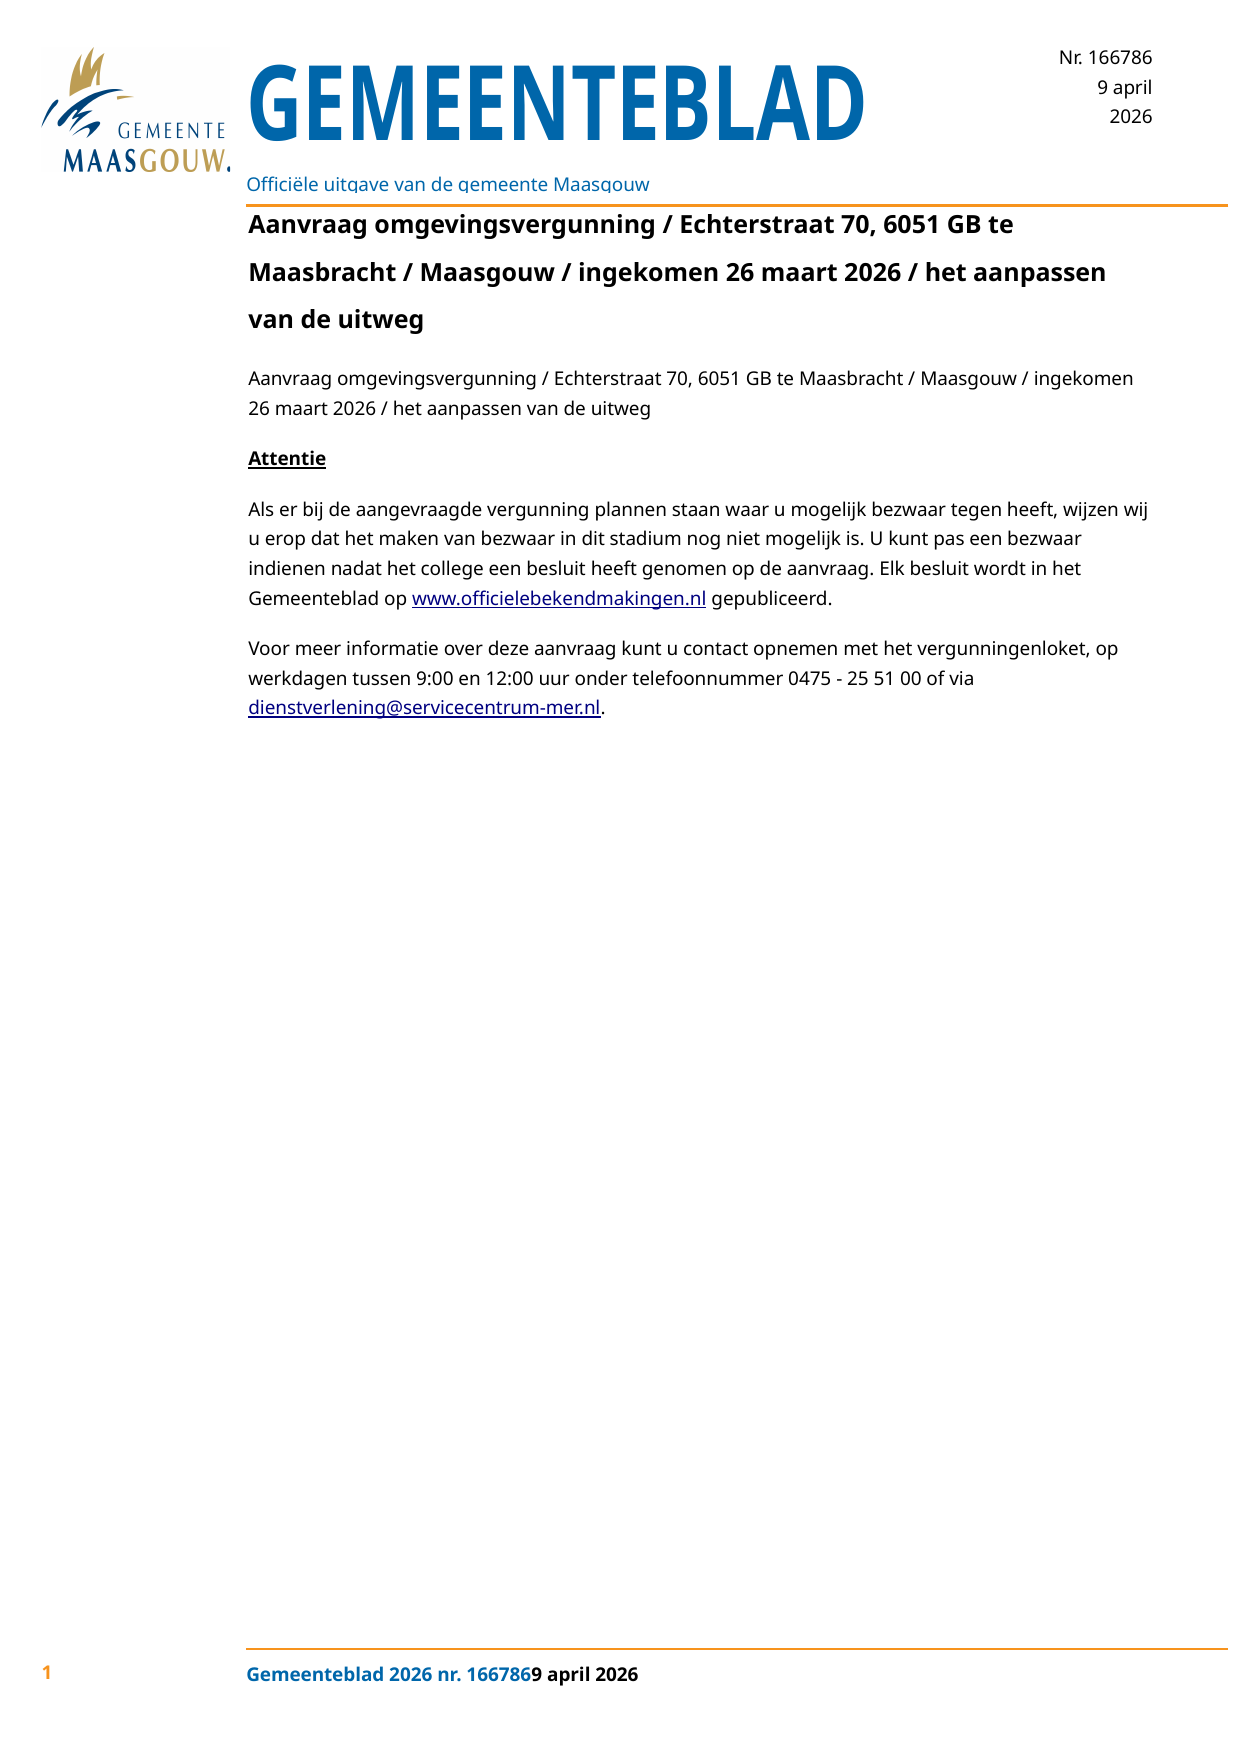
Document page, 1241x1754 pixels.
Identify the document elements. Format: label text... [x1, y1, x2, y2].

picture [41, 47, 231, 172]
text Attentie [248, 446, 1152, 471]
text Als er bij de aangevraagde vergunning plannen staan waar u mogelijk bezwaar tegen heeft, wijzen wij u erop dat het maken van bezwaar in dit stadium nog niet mogelijk is. U kunt pas een bezwaar indienen nadat het college een besluit heeft genomen op de aanvraag. Elk besluit wordt in het Gemeenteblad op www.officielebekendmakingen.nl gepubliceerd. [248, 496, 1152, 610]
text Aanvraag omgevingsvergunning / Echterstraat 70, 6051 GB te Maasbracht / Maasgouw / ingekomen 26 maart 2026 / het aanpassen van de uitweg [248, 366, 1152, 421]
text Aanvraag omgevingsvergunning / Echterstraat 70, 6051 GB te Maasbracht / Maasgouw / ingekomen 26 maart 2026 / het aanpassen van de uitweg [248, 207, 1152, 336]
text Voor meer informatie over deze aanvraag kunt u contact opnemen met het vergunningenloket, op werkdagen tussen 9:00 en 12:00 uur onder telefoonnummer 0475 - 25 51 00 of via dienstverlening@servicecentrum-mer.nl. [248, 635, 1152, 720]
